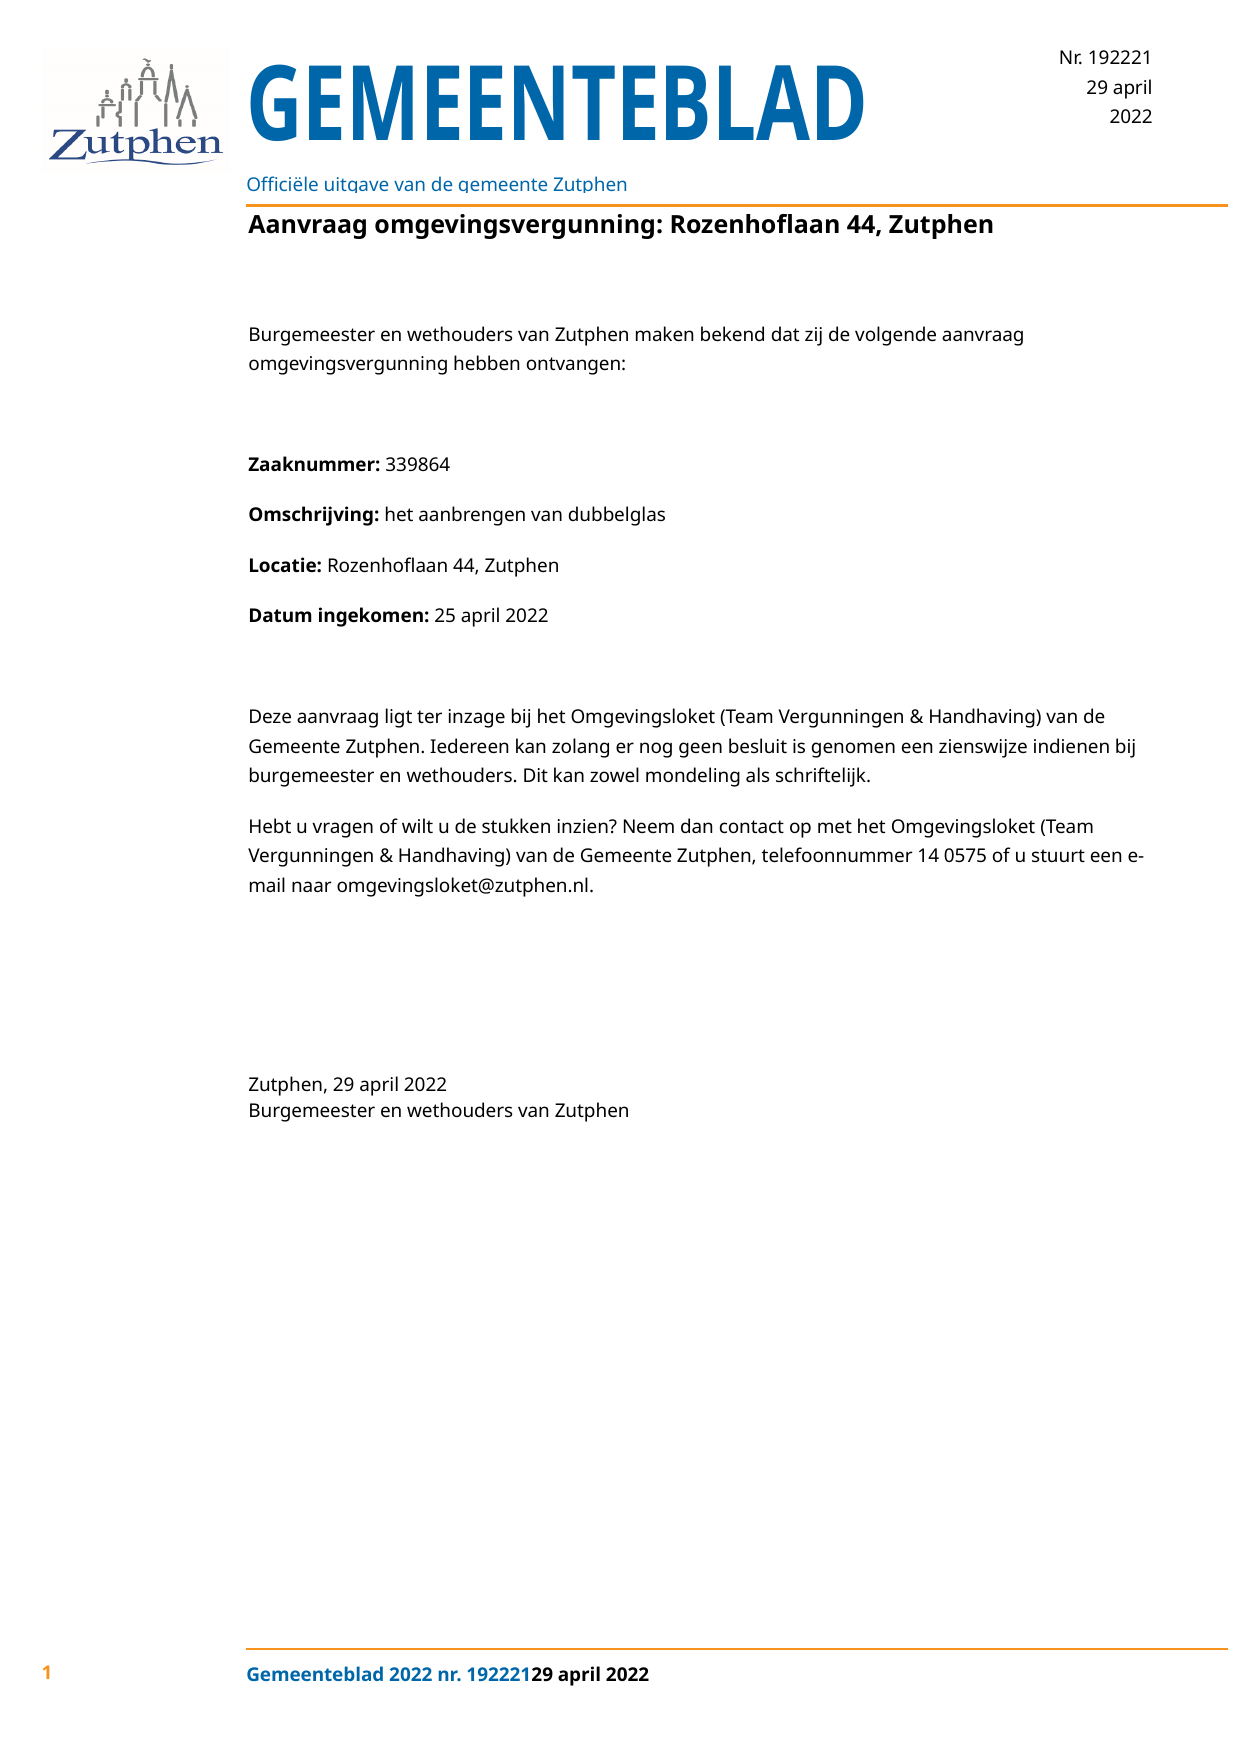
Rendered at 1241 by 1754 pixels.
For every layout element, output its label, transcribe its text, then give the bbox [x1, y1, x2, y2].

text Burgemeester en wethouders van Zutphen [248, 1097, 1152, 1122]
text Aanvraag omgevingsvergunning: Rozenhoflaan 44, Zutphen [248, 207, 1152, 241]
text Burgemeester en wethouders van Zutphen maken bekend dat zij de volgende aanvraag omgevingsvergunning hebben ontvangen: [248, 321, 1152, 376]
text Omschrijving: het aanbrengen van dubbelglas [248, 502, 1152, 527]
text Zaaknummer: 339864 [248, 451, 1152, 477]
picture [41, 47, 231, 172]
text Deze aanvraag ligt ter inzage bij het Omgevingsloket (Team Vergunningen & Handhaving) van de Gemeente Zutphen. Iedereen kan zolang er nog geen besluit is genomen een zienswijze indienen bij burgemeester en wethouders. Dit kan zowel mondeling als schriftelijk. [248, 703, 1152, 788]
text Datum ingekomen: 25 april 2022 [248, 602, 1152, 628]
text Locatie: Rozenhoflaan 44, Zutphen [248, 552, 1152, 578]
text Hebt u vragen of wilt u de stukken inzien? Neem dan contact op met het Omgevingsloket (Team Vergunningen & Handhaving) van de Gemeente Zutphen, telefoonnummer 14 0575 of u stuurt een e-mail naar omgevingsloket@zutphen.nl. [248, 813, 1152, 898]
text Zutphen, 29 april 2022 [248, 1071, 1152, 1097]
